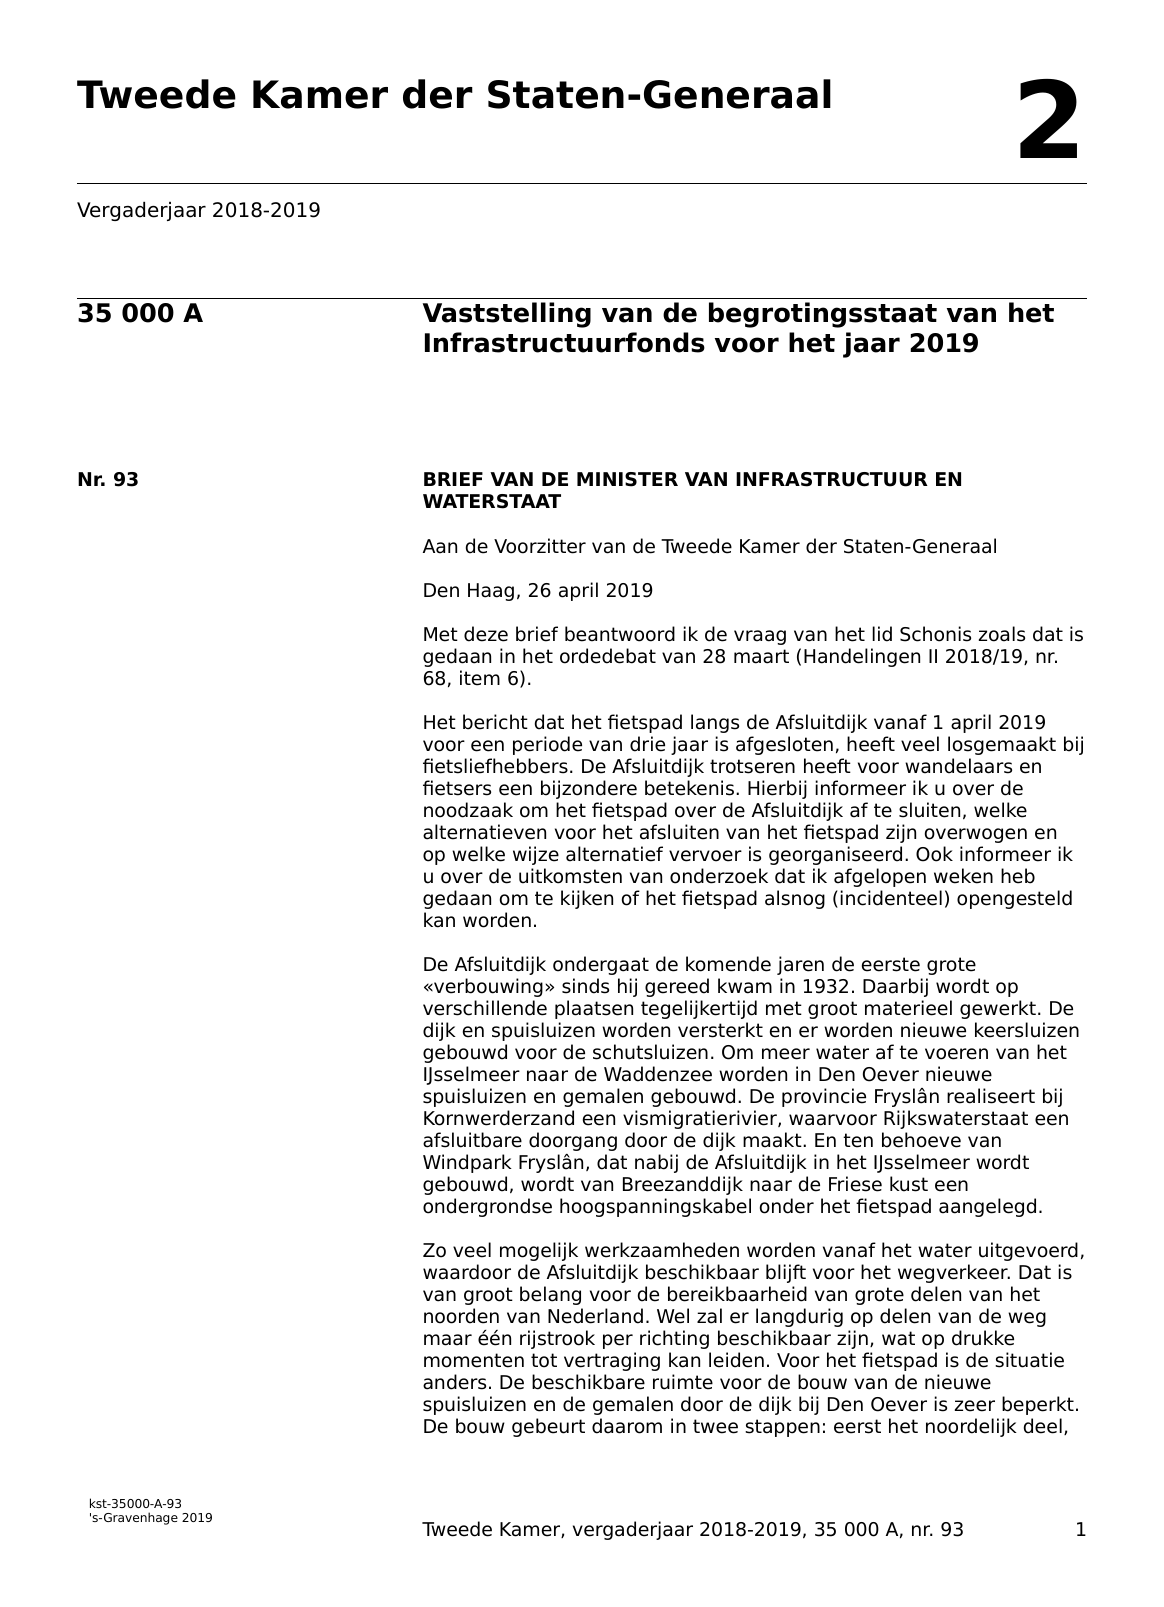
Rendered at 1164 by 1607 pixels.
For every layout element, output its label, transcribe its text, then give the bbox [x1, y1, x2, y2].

text kst-35000-A-93 [88, 1497, 323, 1511]
text Zo veel mogelijk werkzaamheden worden vanaf het water uitgevoerd, waardoor de Afsluitdijk beschikbaar blijft voor het wegverkeer. Dat is van groot belang voor de bereikbaarheid van grote delen van het noorden van Nederland. Wel zal er langdurig op delen van de weg maar één rijstrook per richting beschikbaar zijn, wat op drukke momenten tot vertraging kan leiden. Voor het fietspad is de situatie anders. De beschikbare ruimte voor de bouw van de nieuwe spuisluizen en de gemalen door de dijk bij Den Oever is zeer beperkt. De bouw gebeurt daarom in twee stappen: eerst het noordelijk deel, [422, 1240, 1087, 1438]
text Met deze brief beantwoord ik de vraag van het lid Schonis zoals dat is gedaan in het ordedebat van 28 maart (Handelingen II 2018/19, nr. 68, item 6). [422, 624, 1087, 690]
text De Afsluitdijk ondergaat de komende jaren de eerste grote «verbouwing» sinds hij gereed kwam in 1932. Daarbij wordt op verschillende plaatsen tegelijkertijd met groot materieel gewerkt. De dijk en spuisluizen worden versterkt en er worden nieuwe keersluizen gebouwd voor de schutsluizen. Om meer water af te voeren van het IJsselmeer naar de Waddenzee worden in Den Oever nieuwe spuisluizen en gemalen gebouwd. De provincie Fryslân realiseert bij Kornwerderzand een vismigratierivier, waarvoor Rijkswaterstaat een afsluitbare doorgang door de dijk maakt. En ten behoeve van Windpark Fryslân, dat nabij de Afsluitdijk in het IJsselmeer wordt gebouwd, wordt van Breezanddijk naar de Friese kust een ondergrondse hoogspanningskabel onder het fietspad aangelegd. [422, 954, 1087, 1218]
table_header Tweede Kamer der Staten-Generaal [77, 59, 886, 183]
table_header 2 [886, 59, 1087, 183]
text Den Haag, 26 april 2019 [422, 580, 1087, 602]
text Het bericht dat het fietspad langs de Afsluitdijk vanaf 1 april 2019 voor een periode van drie jaar is afgesloten, heeft veel losgemaakt bij fietsliefhebbers. De Afsluitdijk trotseren heeft voor wandelaars en fietsers een bijzondere betekenis. Hierbij informeer ik u over de noodzaak om het fietspad over de Afsluitdijk af te sluiten, welke alternatieven voor het afsluiten van het fietspad zijn overwogen en op welke wijze alternatief vervoer is georganiseerd. Ook informeer ik u over de uitkomsten van onderzoek dat ik afgelopen weken heb gedaan om te kijken of het fietspad alsnog (incidenteel) opengesteld kan worden. [422, 712, 1087, 932]
text 's-Gravenhage 2019 [88, 1511, 323, 1525]
table_cell Vergaderjaar 2018-2019 [77, 184, 1087, 298]
text Aan de Voorzitter van de Tweede Kamer der Staten-Generaal [422, 536, 1087, 557]
subtitle 35 000 A Vaststelling van de begrotingsstaat van het Infrastructuurfonds voor het jaar 2019 [77, 299, 1087, 358]
subtitle Nr. 93 BRIEF VAN DE MINISTER VAN INFRASTRUCTUUR EN WATERSTAAT [77, 469, 1087, 513]
